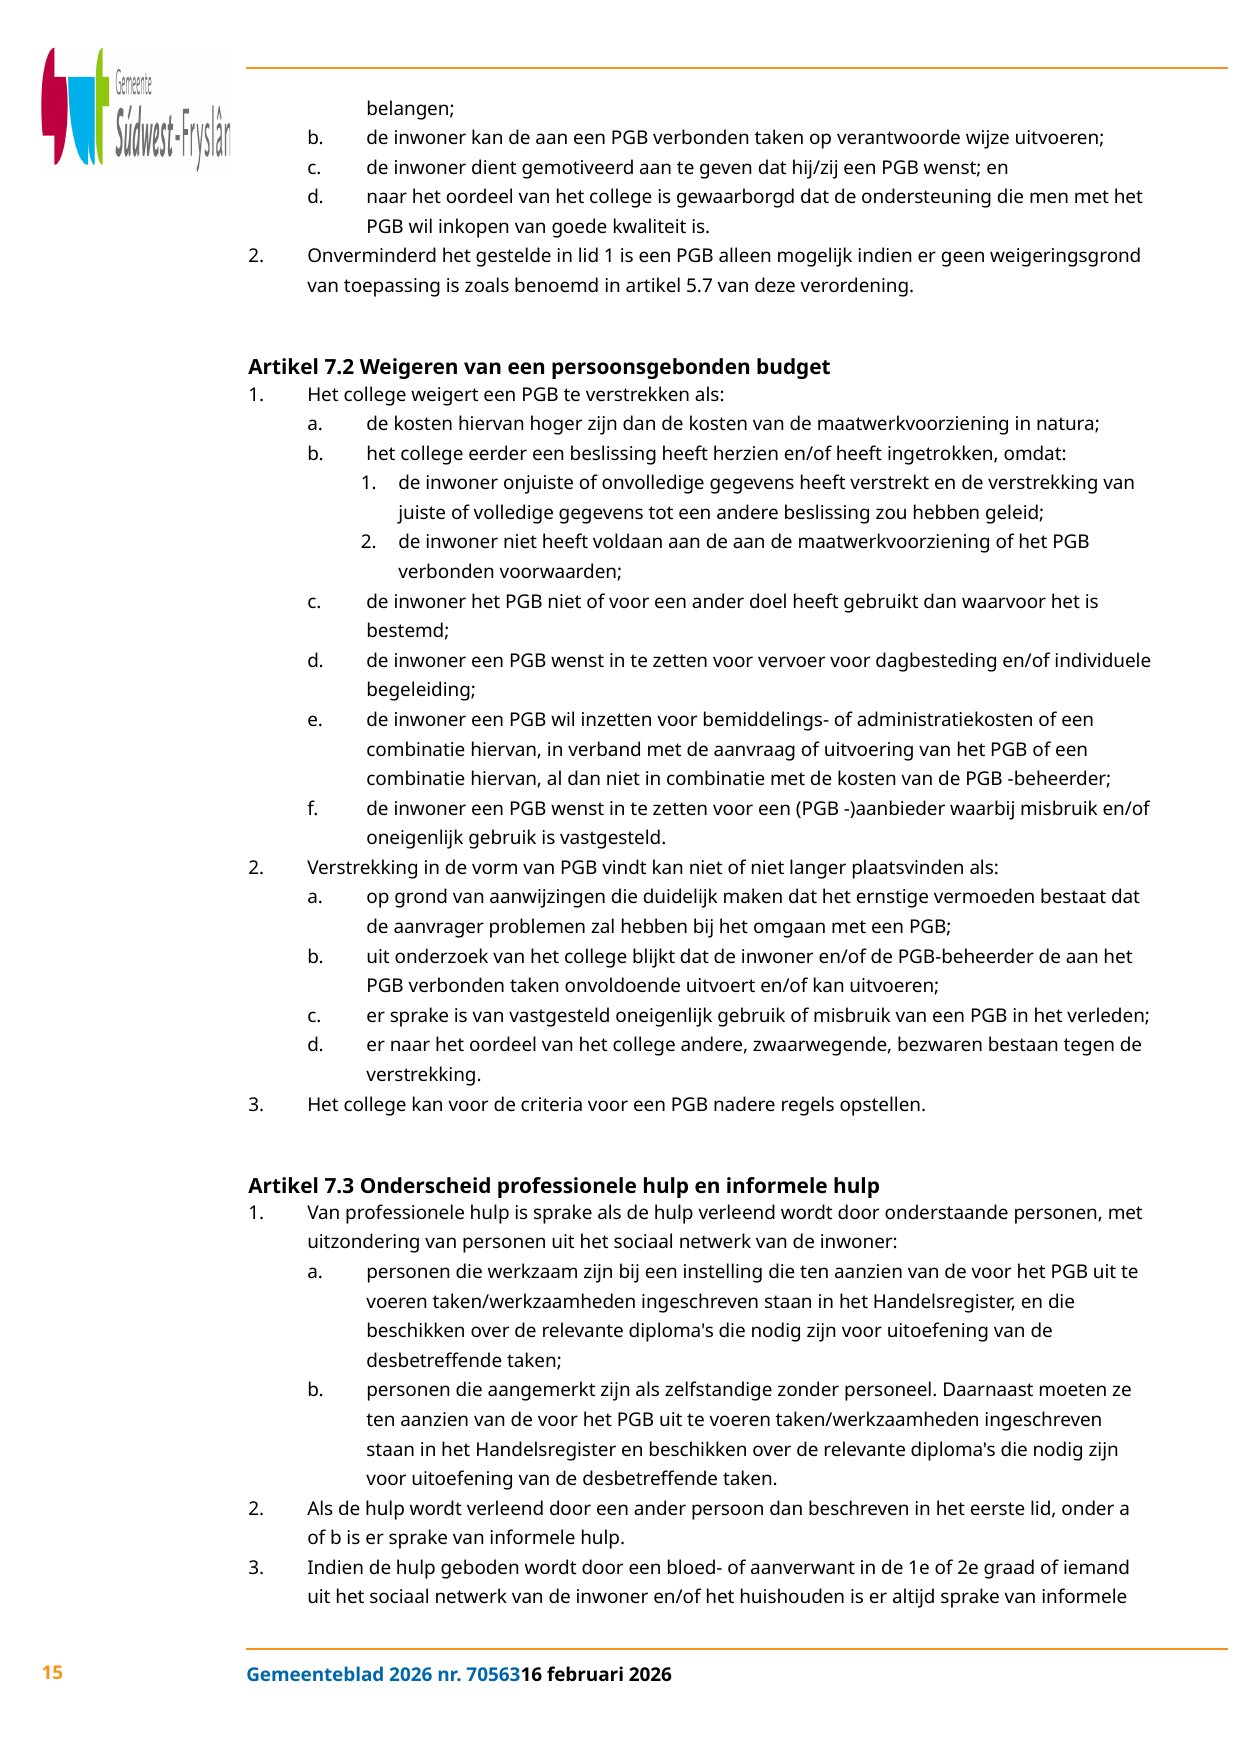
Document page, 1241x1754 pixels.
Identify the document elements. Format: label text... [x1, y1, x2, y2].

list het college eerder een beslissing heeft herzien en/of heeft ingetrokken, omdat: [307, 440, 1152, 466]
list op grond van aanwijzingen die duidelijk maken dat het ernstige vermoeden bestaat dat de aanvrager problemen zal hebben bij het omgaan met een PGB; [307, 884, 1152, 939]
list de inwoner een PGB wenst in te zetten voor een (PGB -)aanbieder waarbij misbruik en/of oneigenlijk gebruik is vastgesteld. [307, 795, 1152, 850]
list de inwoner dient gemotiveerd aan te geven dat hij/zij een PGB wenst; en [307, 154, 1152, 180]
list uit onderzoek van het college blijkt dat de inwoner en/of de PGB-beheerder de aan het PGB verbonden taken onvoldoende uitvoert en/of kan uitvoeren; [307, 943, 1152, 998]
list Onverminderd het gestelde in lid 1 is een PGB alleen mogelijk indien er geen weigeringsgrond van toepassing is zoals benoemd in artikel 5.7 van deze verordening. [248, 243, 1152, 298]
list belangen; [307, 95, 1152, 121]
list er sprake is van vastgesteld oneigenlijk gebruik of misbruik van een PGB in het verleden; [307, 1002, 1152, 1028]
picture [41, 47, 231, 172]
list de inwoner onjuiste of onvolledige gegevens heeft verstrekt en de verstrekking van juiste of volledige gegevens tot een andere beslissing zou hebben geleid; [361, 469, 1152, 525]
list de inwoner een PGB wenst in te zetten voor vervoer voor dagbesteding en/of individuele begeleiding; [307, 647, 1152, 702]
list Indien de hulp geboden wordt door een bloed- of aanverwant in de 1e of 2e graad of iemand uit het sociaal netwerk van de inwoner en/of het huishouden is er altijd sprake van informele [248, 1554, 1152, 1609]
list de inwoner kan de aan een PGB verbonden taken op verantwoorde wijze uitvoeren; [307, 124, 1152, 150]
list de kosten hiervan hoger zijn dan de kosten van de maatwerkvoorziening in natura; [307, 410, 1152, 436]
text Artikel 7.3 Onderscheid professionele hulp en informele hulp [248, 1171, 1152, 1199]
list Van professionele hulp is sprake als de hulp verleend wordt door onderstaande personen, met uitzondering van personen uit het sociaal netwerk van de inwoner: [248, 1199, 1152, 1254]
list Als de hulp wordt verleend door een ander persoon dan beschreven in het eerste lid, onder a of b is er sprake van informele hulp. [248, 1495, 1152, 1550]
list de inwoner een PGB wil inzetten voor bemiddelings- of administratiekosten of een combinatie hiervan, in verband met de aanvraag of uitvoering van het PGB of een combinatie hiervan, al dan niet in combinatie met de kosten van de PGB -beheerder; [307, 706, 1152, 791]
text Artikel 7.2 Weigeren van een persoonsgebonden budget [248, 352, 1152, 381]
list Verstrekking in de vorm van PGB vindt kan niet of niet langer plaatsvinden als: [248, 854, 1152, 880]
list de inwoner niet heeft voldaan aan de aan de maatwerkvoorziening of het PGB verbonden voorwaarden; [361, 529, 1152, 584]
list personen die aangemerkt zijn als zelfstandige zonder personeel. Daarnaast moeten ze ten aanzien van de voor het PGB uit te voeren taken/werkzaamheden ingeschreven staan in het Handelsregister en beschikken over de relevante diploma's die nodig zijn voor uitoefening van de desbetreffende taken. [307, 1377, 1152, 1491]
list Het college kan voor de criteria voor een PGB nadere regels opstellen. [248, 1091, 1152, 1116]
list personen die werkzaam zijn bij een instelling die ten aanzien van de voor het PGB uit te voeren taken/werkzaamheden ingeschreven staan in het Handelsregister, en die beschikken over de relevante diploma's die nodig zijn voor uitoefening van de desbetreffende taken; [307, 1258, 1152, 1373]
list Het college weigert een PGB te verstrekken als: [248, 381, 1152, 406]
list de inwoner het PGB niet of voor een ander doel heeft gebruikt dan waarvoor het is bestemd; [307, 588, 1152, 643]
list er naar het oordeel van het college andere, zwaarwegende, bezwaren bestaan tegen de verstrekking. [307, 1032, 1152, 1087]
list naar het oordeel van het college is gewaarborgd dat de ondersteuning die men met het PGB wil inkopen van goede kwaliteit is. [307, 183, 1152, 239]
